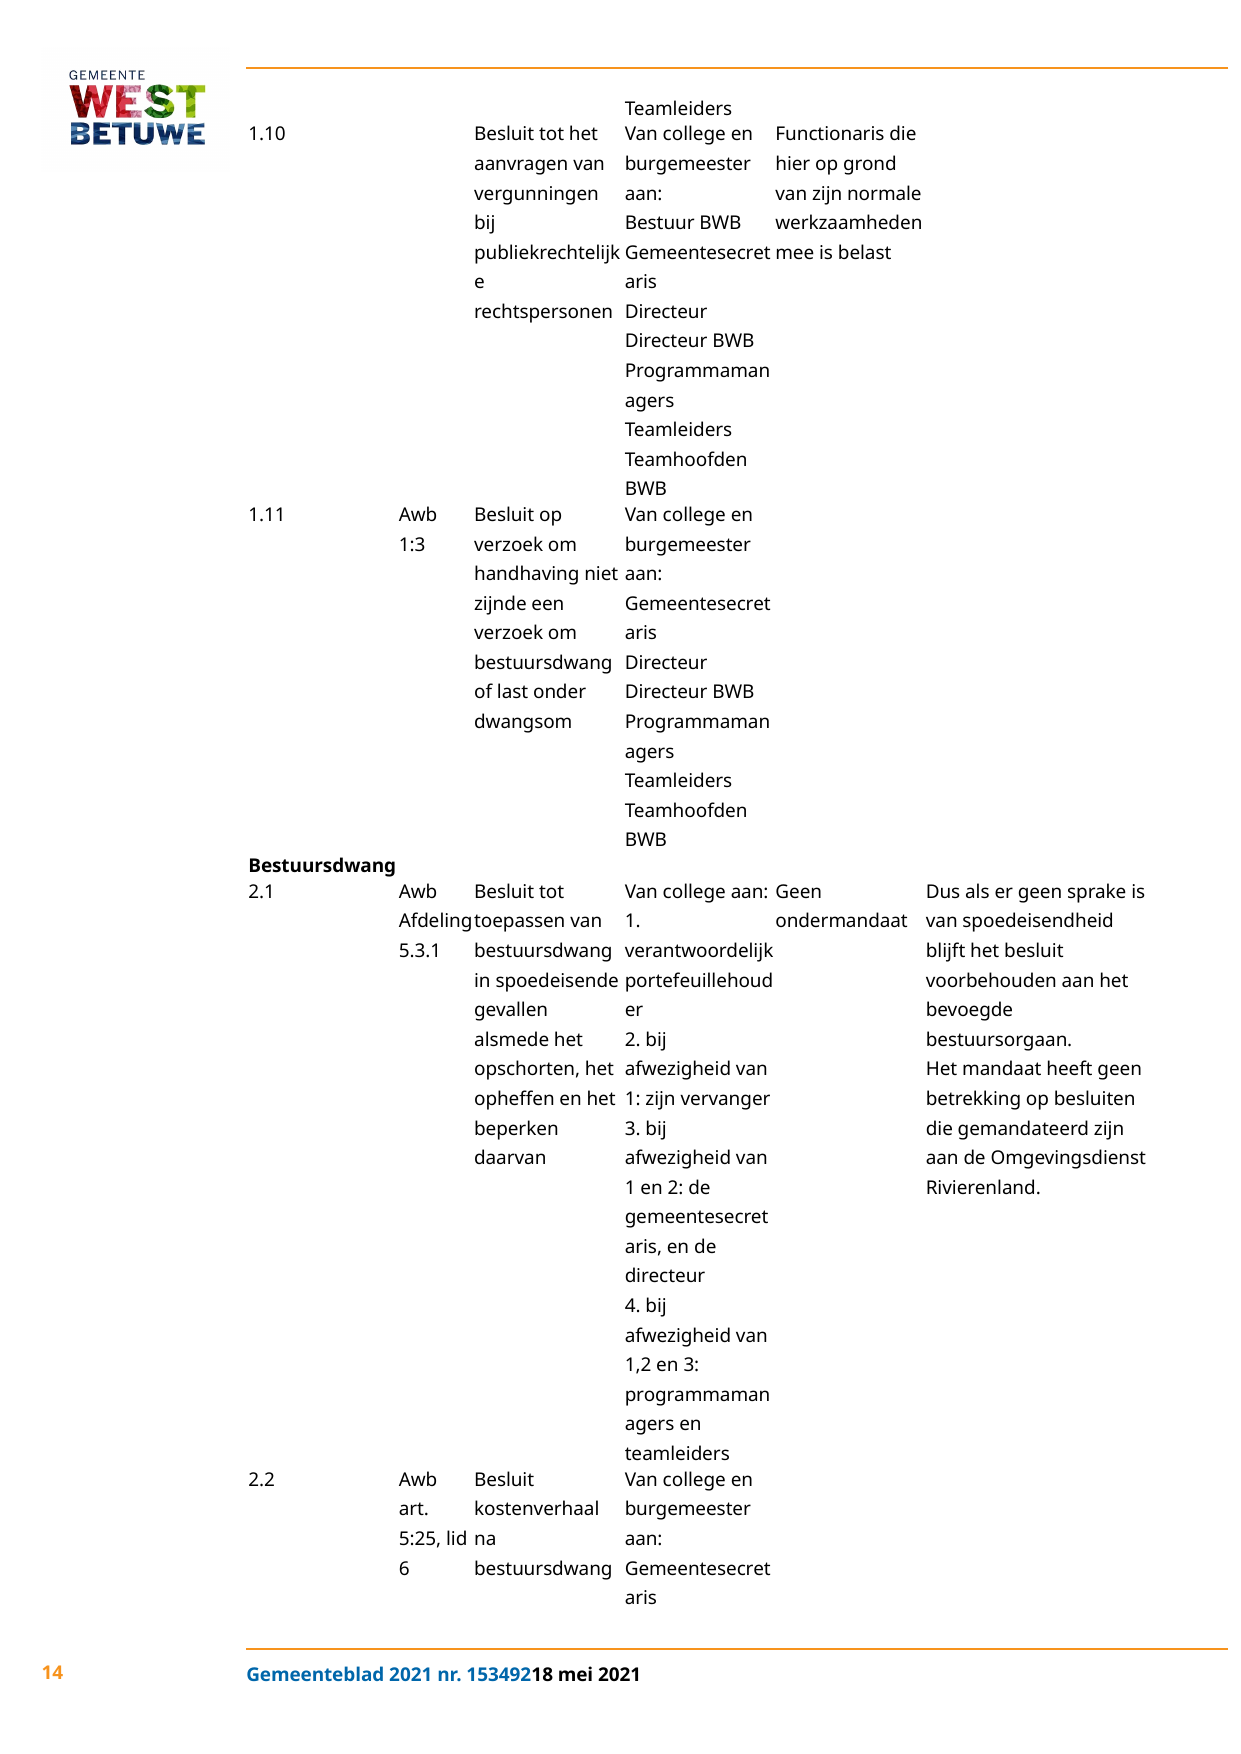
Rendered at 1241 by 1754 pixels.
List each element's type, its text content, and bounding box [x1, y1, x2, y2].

table_cell Bestuursdwang [248, 853, 1152, 878]
table_cell [926, 95, 1152, 121]
table_cell Teamleiders [625, 95, 775, 121]
table_cell 1.11 [248, 501, 398, 852]
table_cell Besluit kostenverhaal na bestuursdwang [474, 1466, 624, 1610]
table_cell Awb 1:3 [399, 501, 474, 852]
table_cell Van college en burgemeester aan: Gemeentesecretaris Directeur Directeur BWB Programmamanagers Teamleiders Teamhoofden BWB [625, 501, 775, 852]
table_cell Van college en burgemeester aan: Gemeentesecretaris [625, 1466, 775, 1610]
table_cell Dus als er geen sprake is van spoedeisendheid blijft het besluit voorbehouden aan het bevoegde bestuursorgaan. Het mandaat heeft geen betrekking op besluiten die gemandateerd zijn aan de Omgevingsdienst Rivierenland. [926, 878, 1152, 1466]
table_cell Functionaris die hier op grond van zijn normale werkzaamheden mee is belast [775, 121, 926, 501]
table_cell [926, 121, 1152, 501]
table_cell [775, 1466, 926, 1610]
table_cell Geen ondermandaat [775, 878, 926, 1466]
table_cell Besluit op verzoek om handhaving niet zijnde een verzoek om bestuursdwang of last onder dwangsom [474, 501, 624, 852]
table_cell 1.10 [248, 121, 398, 501]
table_cell Besluit tot het aanvragen van vergunningen bij publiekrechtelijke rechtspersonen [474, 121, 624, 501]
table_cell [248, 95, 398, 121]
table_cell Van college aan: 1. verantwoordelijk portefeuillehouder 2. bij afwezigheid van 1: zijn vervanger 3. bij afwezigheid van 1 en 2: de gemeentesecretaris, en de directeur 4. bij afwezigheid van 1,2 en 3: programmamanagers en teamleiders [625, 878, 775, 1466]
table_cell [926, 501, 1152, 852]
table_cell [775, 501, 926, 852]
table_cell 2.1 [248, 878, 398, 1466]
table_cell 2.2 [248, 1466, 398, 1610]
table_cell Besluit tot toepassen van bestuursdwang in spoedeisende gevallen alsmede het opschorten, het opheffen en het beperken daarvan [474, 878, 624, 1466]
table_cell [474, 95, 624, 121]
table_cell Awb Afdeling 5.3.1 [399, 878, 474, 1466]
table_cell Van college en burgemeester aan: Bestuur BWB Gemeentesecretaris Directeur Directeur BWB Programmamanagers Teamleiders Teamhoofden BWB [625, 121, 775, 501]
table_cell [775, 95, 926, 121]
table_cell [926, 1466, 1152, 1610]
picture [41, 47, 231, 172]
table_cell [399, 95, 474, 121]
table_cell Awb art. 5:25, lid 6 [399, 1466, 474, 1610]
table_cell [399, 121, 474, 501]
